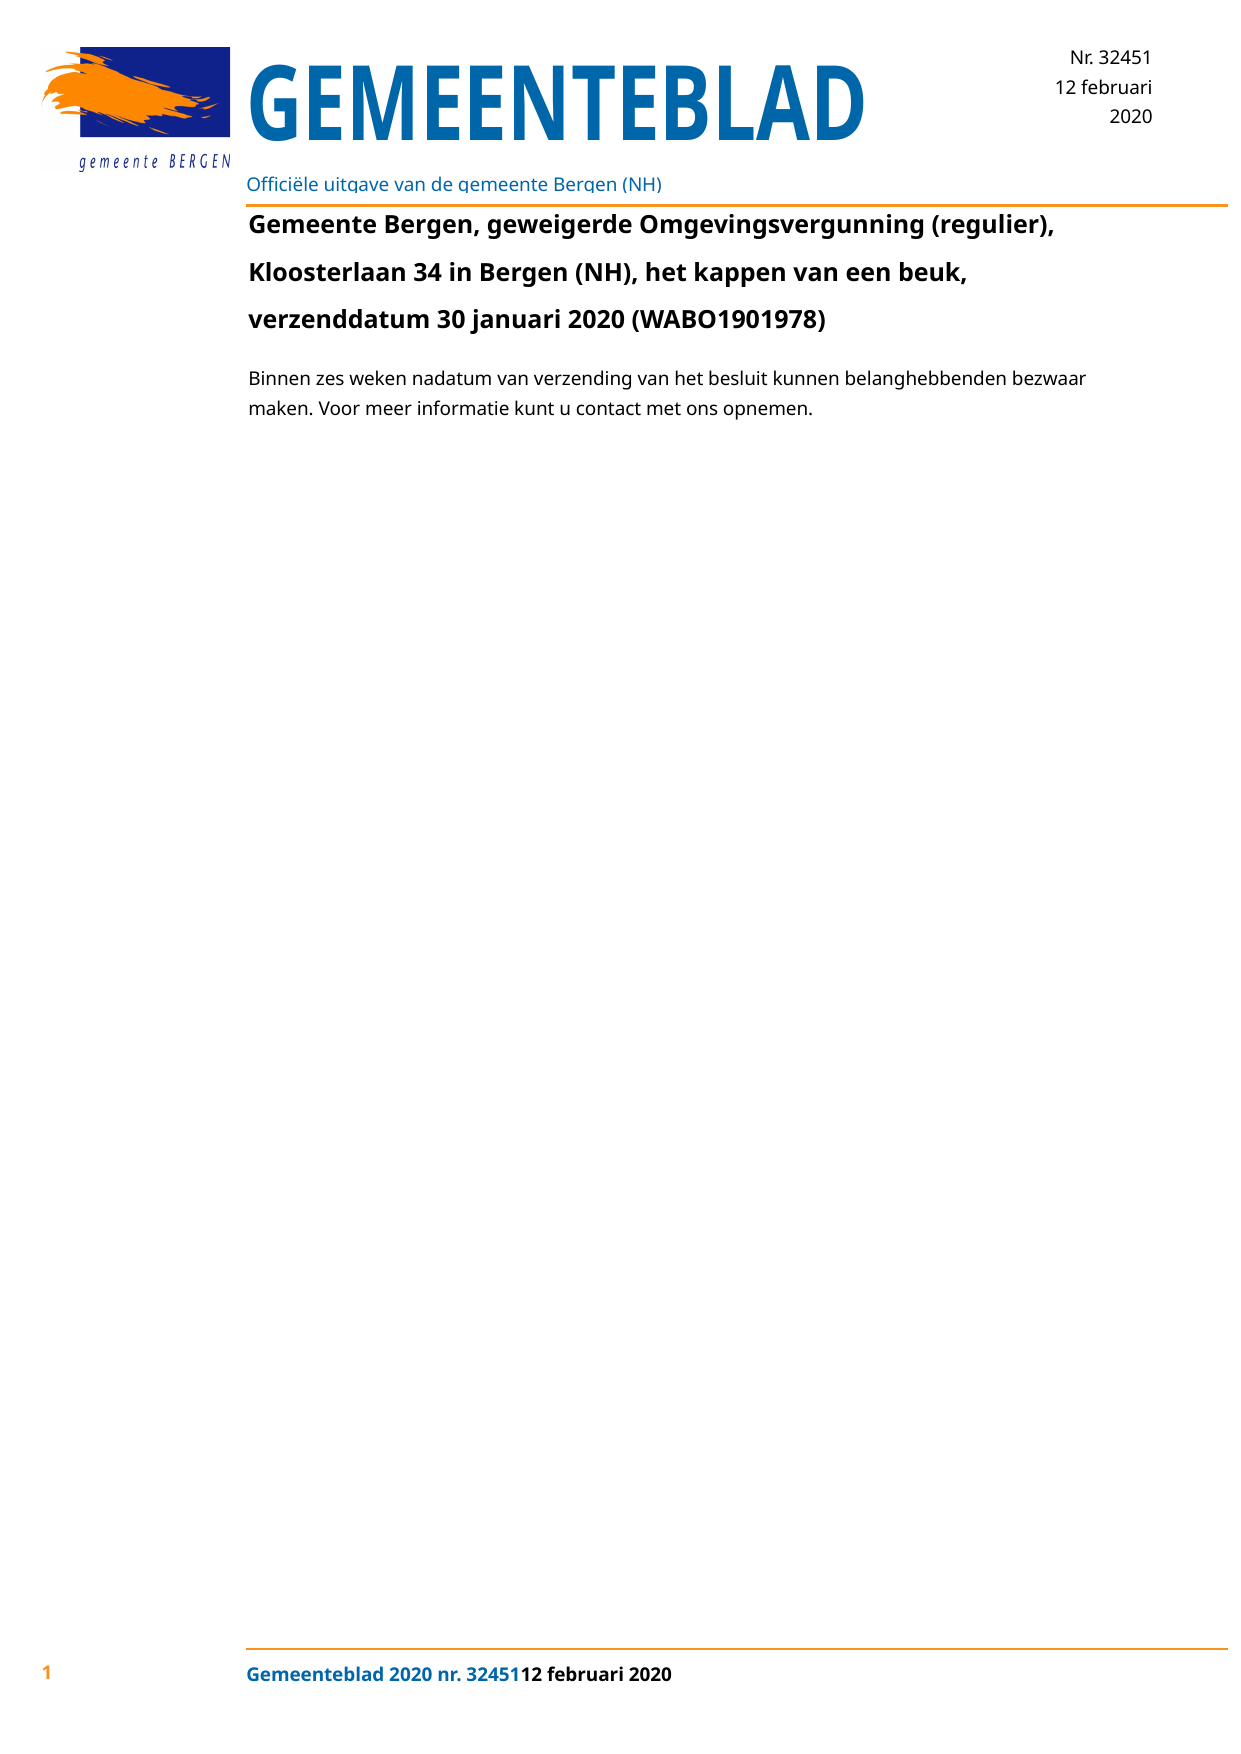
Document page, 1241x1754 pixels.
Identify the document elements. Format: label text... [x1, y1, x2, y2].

text Gemeente Bergen, geweigerde Omgevingsvergunning (regulier), Kloosterlaan 34 in Bergen (NH), het kappen van een beuk, verzenddatum 30 januari 2020 (WABO1901978) [248, 207, 1152, 336]
text Binnen zes weken nadatum van verzending van het besluit kunnen belanghebbenden bezwaar maken. Voor meer informatie kunt u contact met ons opnemen. [248, 366, 1152, 421]
picture [41, 47, 231, 172]
